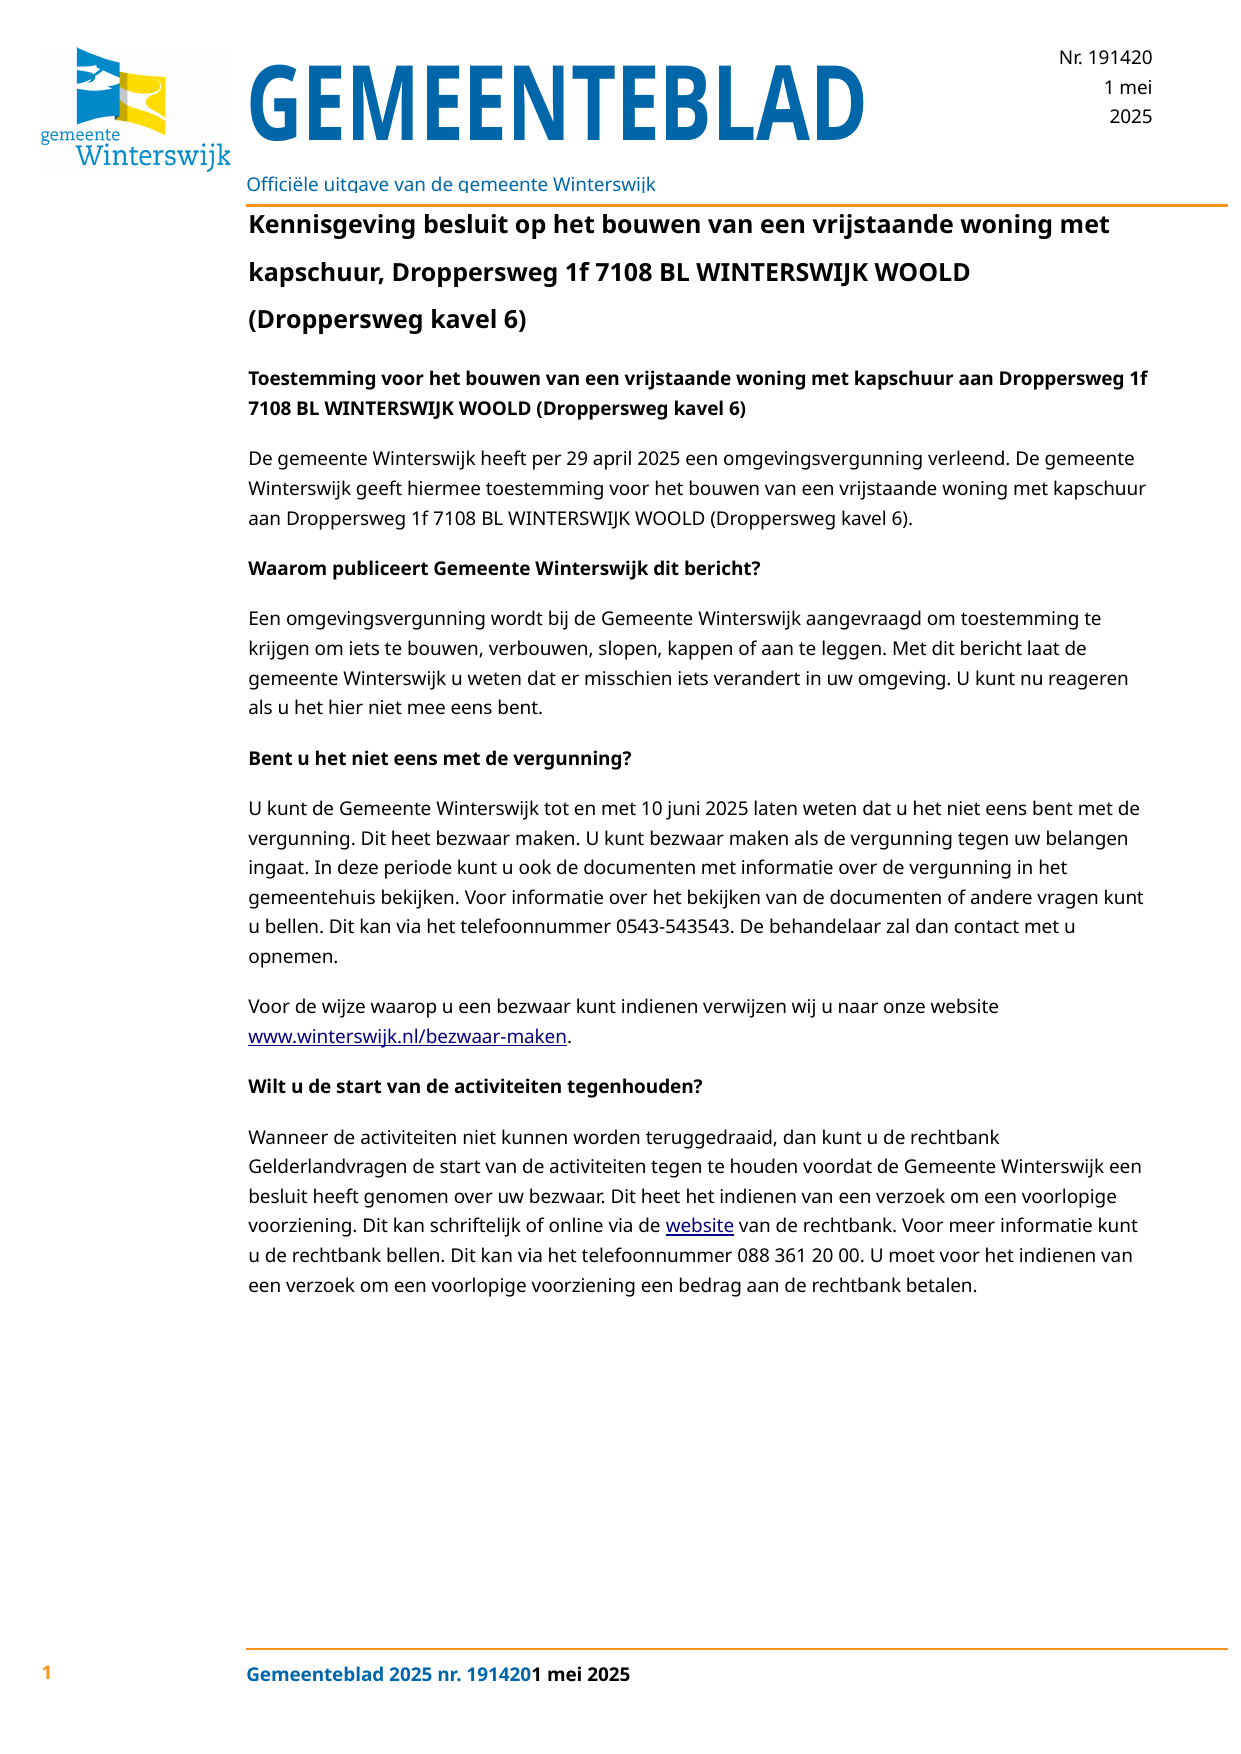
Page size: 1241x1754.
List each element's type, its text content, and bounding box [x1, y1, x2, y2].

text Voor de wijze waarop u een bezwaar kunt indienen verwijzen wij u naar onze website www.winterswijk.nl/bezwaar-maken. [248, 993, 1152, 1049]
text U kunt de Gemeente Winterswijk tot en met 10 juni 2025 laten weten dat u het niet eens bent met de vergunning. Dit heet bezwaar maken. U kunt bezwaar maken als de vergunning tegen uw belangen ingaat. In deze periode kunt u ook de documenten met informatie over de vergunning in het gemeentehuis bekijken. Voor informatie over het bekijken van de documenten of andere vragen kunt u bellen. Dit kan via het telefoonnummer 0543-543543. De behandelaar zal dan contact met u opnemen. [248, 795, 1152, 969]
text Bent u het niet eens met de vergunning? [248, 745, 1152, 770]
text Wilt u de start van de activiteiten tegenhouden? [248, 1073, 1152, 1099]
text Een omgevingsvergunning wordt bij de Gemeente Winterswijk aangevraagd om toestemming te krijgen om iets te bouwen, verbouwen, slopen, kappen of aan te leggen. Met dit bericht laat de gemeente Winterswijk u weten dat er misschien iets verandert in uw omgeving. U kunt nu reageren als u het hier niet mee eens bent. [248, 606, 1152, 720]
text Waarom publiceert Gemeente Winterswijk dit bericht? [248, 555, 1152, 581]
text Kennisgeving besluit op het bouwen van een vrijstaande woning met kapschuur, Droppersweg 1f 7108 BL WINTERSWIJK WOOLD (Droppersweg kavel 6) [248, 207, 1152, 336]
text Toestemming voor het bouwen van een vrijstaande woning met kapschuur aan Droppersweg 1f 7108 BL WINTERSWIJK WOOLD (Droppersweg kavel 6) [248, 366, 1152, 421]
text Wanneer de activiteiten niet kunnen worden teruggedraaid, dan kunt u de rechtbank Gelderlandvragen de start van de activiteiten tegen te houden voordat de Gemeente Winterswijk een besluit heeft genomen over uw bezwaar. Dit heet het indienen van een verzoek om een voorlopige voorziening. Dit kan schriftelijk of online via de website van de rechtbank. Voor meer informatie kunt u de rechtbank bellen. Dit kan via het telefoonnummer 088 361 20 00. U moet voor het indienen van een verzoek om een voorlopige voorziening een bedrag aan de rechtbank betalen. [248, 1124, 1152, 1297]
text De gemeente Winterswijk heeft per 29 april 2025 een omgevingsvergunning verleend. De gemeente Winterswijk geeft hiermee toestemming voor het bouwen van een vrijstaande woning met kapschuur aan Droppersweg 1f 7108 BL WINTERSWIJK WOOLD (Droppersweg kavel 6). [248, 446, 1152, 530]
picture [41, 47, 231, 172]
picture [225, 153, 231, 162]
